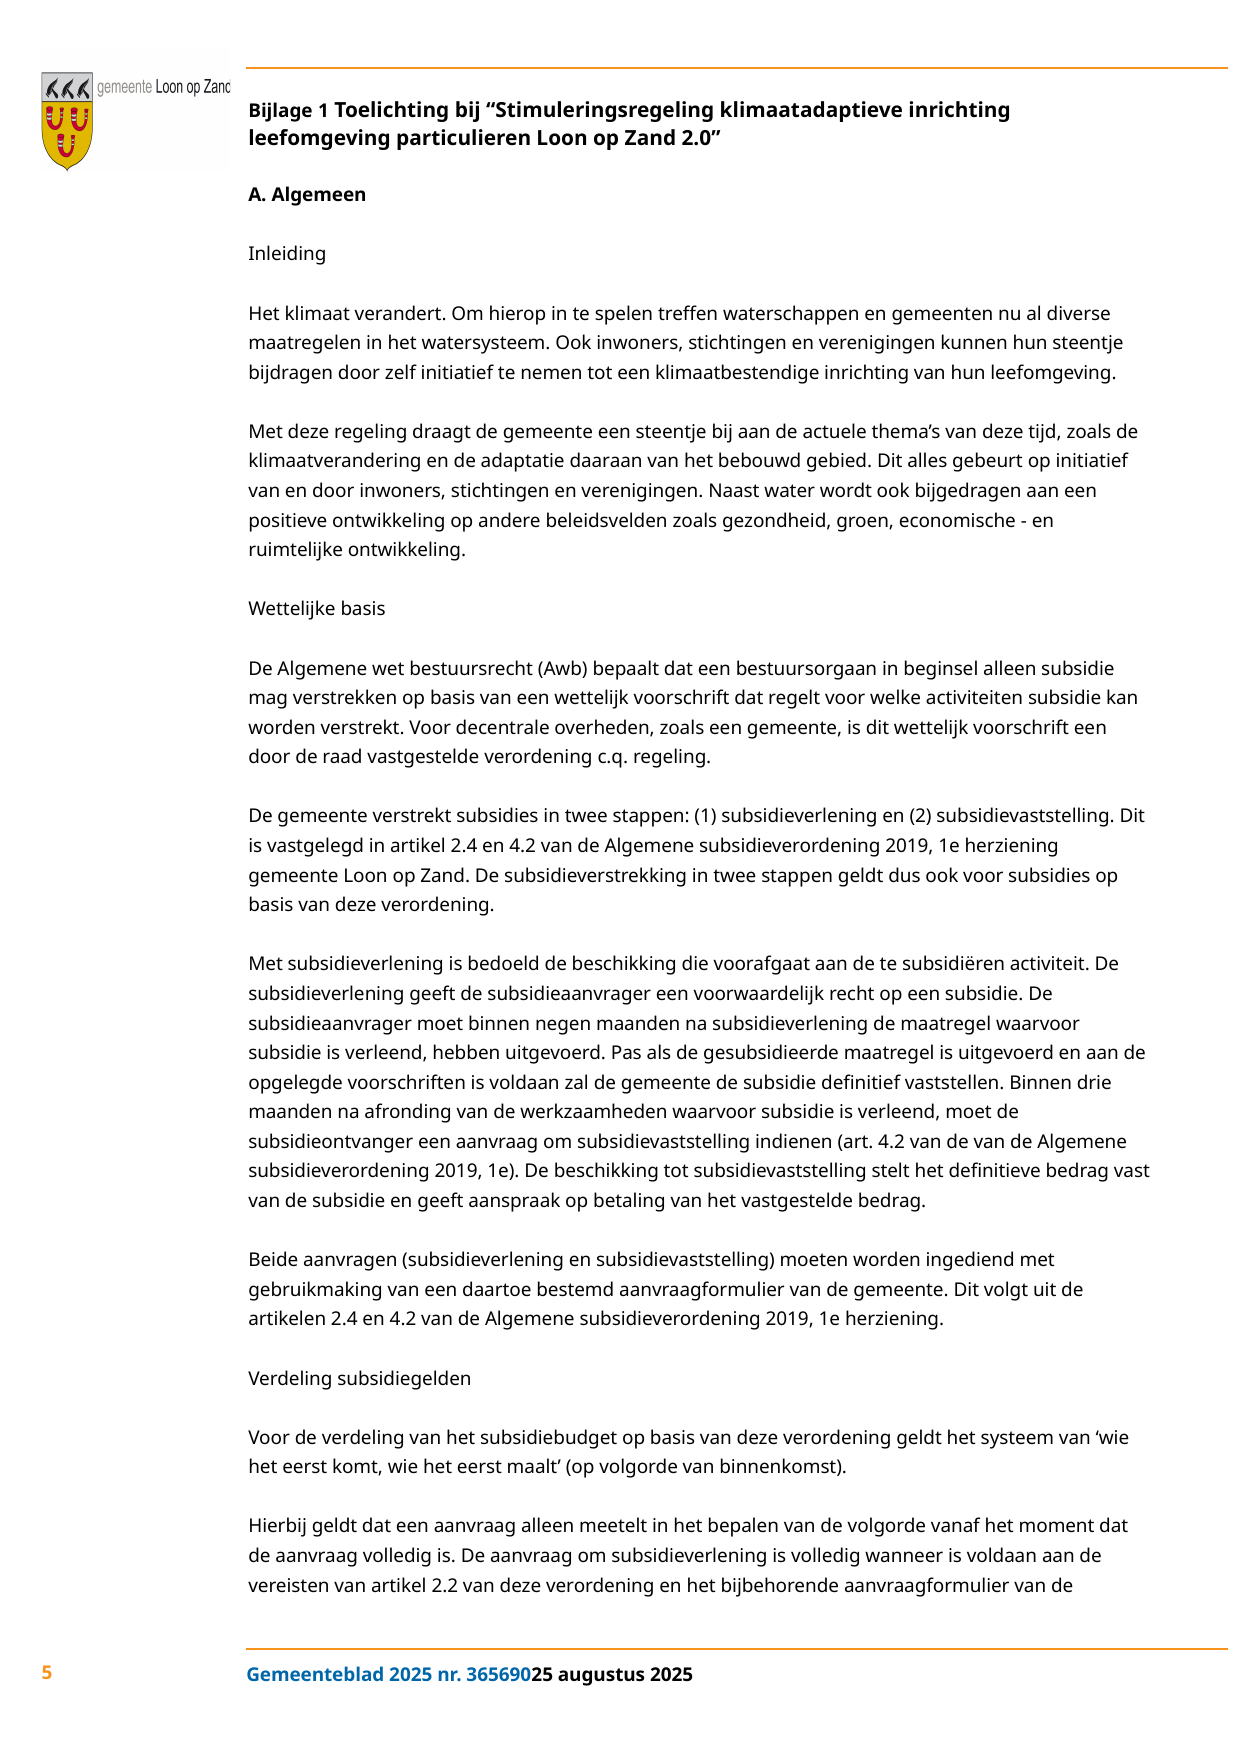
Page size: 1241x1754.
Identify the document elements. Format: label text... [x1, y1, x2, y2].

text Bijlage 1 Toelichting bij “Stimuleringsregeling klimaatadaptieve inrichting leefomgeving particulieren Loon op Zand 2.0” [248, 95, 1152, 152]
text Het klimaat verandert. Om hierop in te spelen treffen waterschappen en gemeenten nu al diverse maatregelen in het watersysteem. Ook inwoners, stichtingen en verenigingen kunnen hun steentje bijdragen door zelf initiatief te nemen tot een klimaatbestendige inrichting van hun leefomgeving. [248, 300, 1152, 384]
text Met deze regeling draagt de gemeente een steentje bij aan de actuele thema’s van deze tijd, zoals de klimaatverandering en de adaptatie daaraan van het bebouwd gebied. Dit alles gebeurt op initiatief van en door inwoners, stichtingen en verenigingen. Naast water wordt ook bijgedragen aan een positieve ontwikkeling op andere beleidsvelden zoals gezondheid, groen, economische - en ruimtelijke ontwikkeling. [248, 418, 1152, 562]
text A. Algemeen [248, 181, 1152, 207]
text Met subsidieverlening is bedoeld de beschikking die voorafgaat aan de te subsidiëren activiteit. De subsidieverlening geeft de subsidieaanvrager een voorwaardelijk recht op een subsidie. De subsidieaanvrager moet binnen negen maanden na subsidieverlening de maatregel waarvoor subsidie is verleend, hebben uitgevoerd. Pas als de gesubsidieerde maatregel is uitgevoerd en aan de opgelegde voorschriften is voldaan zal de gemeente de subsidie definitief vaststellen. Binnen drie maanden na afronding van de werkzaamheden waarvoor subsidie is verleend, moet de subsidieontvanger een aanvraag om subsidievaststelling indienen (art. 4.2 van de van de Algemene subsidieverordening 2019, 1e). De beschikking tot subsidievaststelling stelt het definitieve bedrag vast van de subsidie en geeft aanspraak op betaling van het vastgestelde bedrag. [248, 951, 1152, 1213]
text Hierbij geldt dat een aanvraag alleen meetelt in het bepalen van de volgorde vanaf het moment dat de aanvraag volledig is. De aanvraag om subsidieverlening is volledig wanneer is voldaan aan de vereisten van artikel 2.2 van deze verordening en het bijbehorende aanvraagformulier van de [248, 1513, 1152, 1597]
text Voor de verdeling van het subsidiebudget op basis van deze verordening geldt het systeem van ‘wie het eerst komt, wie het eerst maalt’ (op volgorde van binnenkomst). [248, 1424, 1152, 1479]
picture [41, 47, 231, 172]
text De gemeente verstrekt subsidies in twee stappen: (1) subsidieverlening en (2) subsidievaststelling. Dit is vastgelegd in artikel 2.4 en 4.2 van de Algemene subsidieverordening 2019, 1e herziening gemeente Loon op Zand. De subsidieverstrekking in twee stappen geldt dus ook voor subsidies op basis van deze verordening. [248, 803, 1152, 917]
text Inleiding [248, 241, 1152, 266]
text Beide aanvragen (subsidieverlening en subsidievaststelling) moeten worden ingediend met gebruikmaking van een daartoe bestemd aanvraagformulier van de gemeente. Dit volgt uit de artikelen 2.4 en 4.2 van de Algemene subsidieverordening 2019, 1e herziening. [248, 1246, 1152, 1331]
text De Algemene wet bestuursrecht (Awb) bepaalt dat een bestuursorgaan in beginsel alleen subsidie mag verstrekken op basis van een wettelijk voorschrift dat regelt voor welke activiteiten subsidie kan worden verstrekt. Voor decentrale overheden, zoals een gemeente, is dit wettelijk voorschrift een door de raad vastgestelde verordening c.q. regeling. [248, 655, 1152, 769]
text Wettelijke basis [248, 596, 1152, 621]
text Verdeling subsidiegelden [248, 1365, 1152, 1390]
